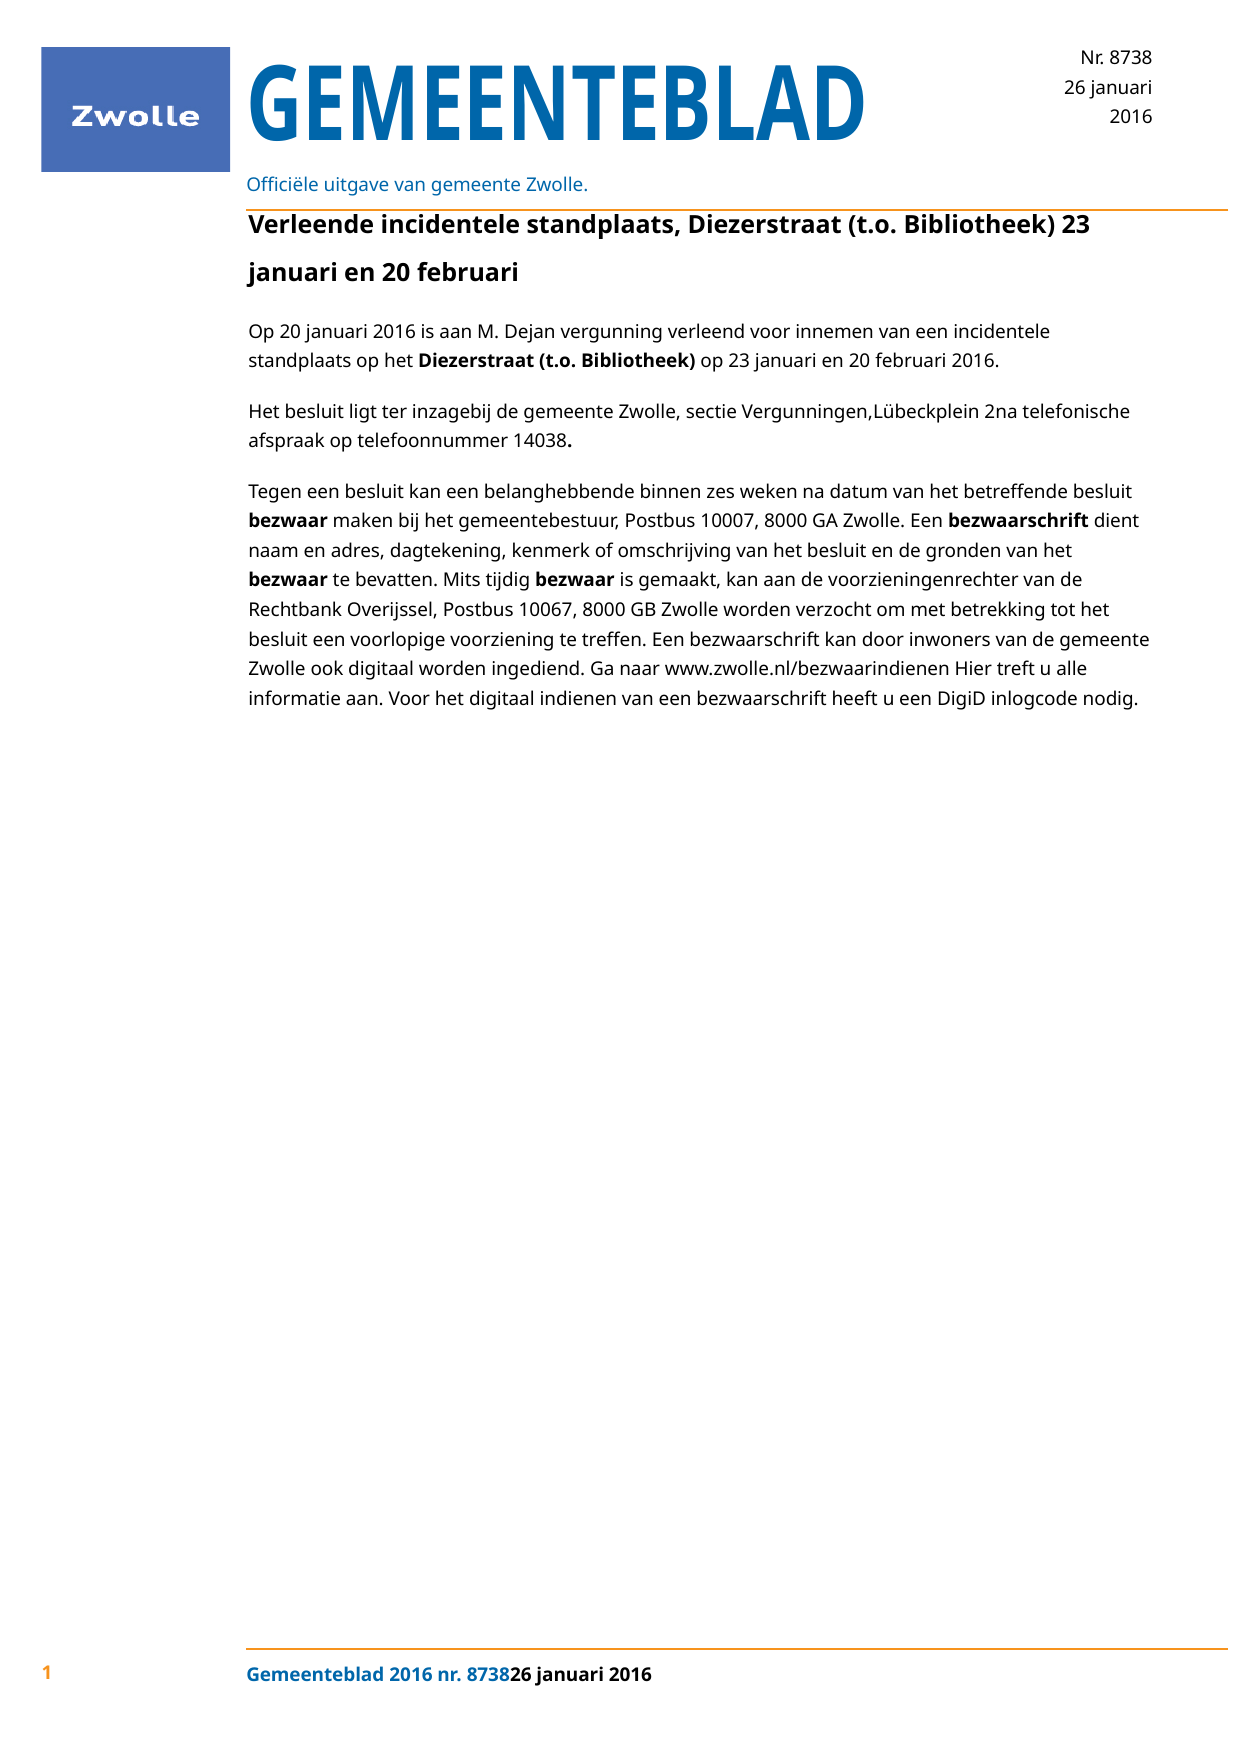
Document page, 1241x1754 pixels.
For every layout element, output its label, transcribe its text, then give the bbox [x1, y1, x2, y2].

text Het besluit ligt ter inzagebij de gemeente Zwolle, sectie Vergunningen,Lübeckplein 2na telefonische afspraak op telefoonnummer 14038. [248, 398, 1152, 453]
text Tegen een besluit kan een belanghebbende binnen zes weken na datum van het betreffende besluit bezwaar maken bij het gemeentebestuur, Postbus 10007, 8000 GA Zwolle. Een bezwaarschrift dient naam en adres, dagtekening, kenmerk of omschrijving van het besluit en de gronden van het bezwaar te bevatten. Mits tijdig bezwaar is gemaakt, kan aan de voorzieningenrechter van de Rechtbank Overijssel, Postbus 10067, 8000 GB Zwolle worden verzocht om met betrekking tot het besluit een voorlopige voorziening te treffen. Een bezwaarschrift kan door inwoners van de gemeente Zwolle ook digitaal worden ingediend. Ga naar www.zwolle.nl/bezwaarindienen Hier treft u alle informatie aan. Voor het digitaal indienen van een bezwaarschrift heeft u een DigiD inlogcode nodig. [248, 478, 1152, 711]
picture [41, 47, 231, 172]
text Verleende incidentele standplaats, Diezerstraat (t.o. Bibliotheek) 23 januari en 20 februari [248, 211, 1152, 288]
text Op 20 januari 2016 is aan M. Dejan vergunning verleend voor innemen van een incidentele standplaats op het Diezerstraat (t.o. Bibliotheek) op 23 januari en 20 februari 2016. [248, 318, 1152, 373]
